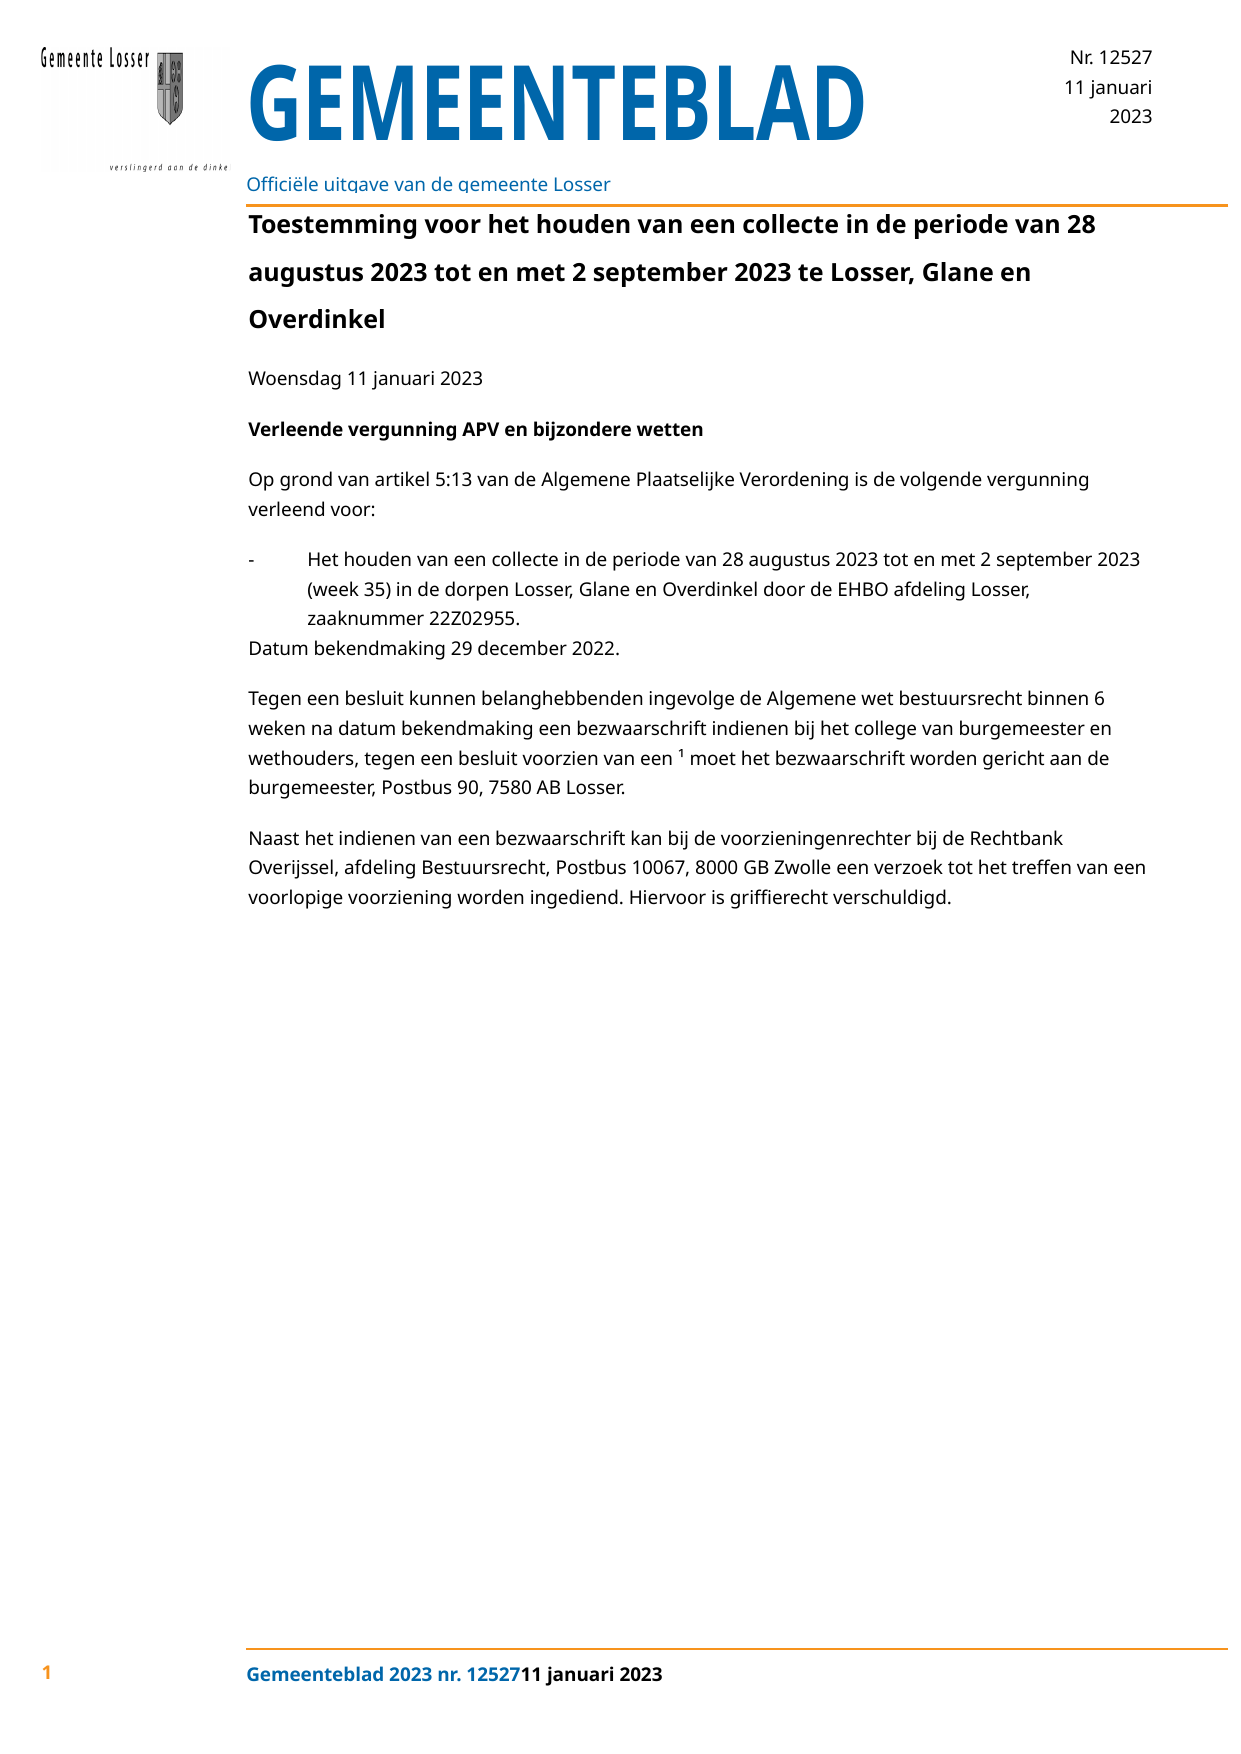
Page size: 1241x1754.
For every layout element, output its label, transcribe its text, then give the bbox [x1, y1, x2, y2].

picture [41, 47, 231, 172]
text Naast het indienen van een bezwaarschrift kan bij de voorzieningenrechter bij de Rechtbank Overijssel, afdeling Bestuursrecht, Postbus 10067, 8000 GB Zwolle een verzoek tot het treffen van een voorlopige voorziening worden ingediend. Hiervoor is griffierecht verschuldigd. [248, 825, 1152, 909]
text Woensdag 11 januari 2023 [248, 366, 1152, 391]
text Datum bekendmaking 29 december 2022. [248, 635, 1152, 661]
text Tegen een besluit kunnen belanghebbenden ingevolge de Algemene wet bestuursrecht binnen 6 weken na datum bekendmaking een bezwaarschrift indienen bij het college van burgemeester en wethouders, tegen een besluit voorzien van een ¹ moet het bezwaarschrift worden gericht aan de burgemeester, Postbus 90, 7580 AB Losser. [248, 686, 1152, 800]
text Op grond van artikel 5:13 van de Algemene Plaatselijke Verordening is de volgende vergunning verleend voor: [248, 466, 1152, 522]
text Verleende vergunning APV en bijzondere wetten [248, 416, 1152, 442]
text Toestemming voor het houden van een collecte in de periode van 28 augustus 2023 tot en met 2 september 2023 te Losser, Glane en Overdinkel [248, 207, 1152, 336]
list Het houden van een collecte in de periode van 28 augustus 2023 tot en met 2 september 2023 (week 35) in de dorpen Losser, Glane en Overdinkel door de EHBO afdeling Losser, zaaknummer 22Z02955. [248, 546, 1152, 631]
